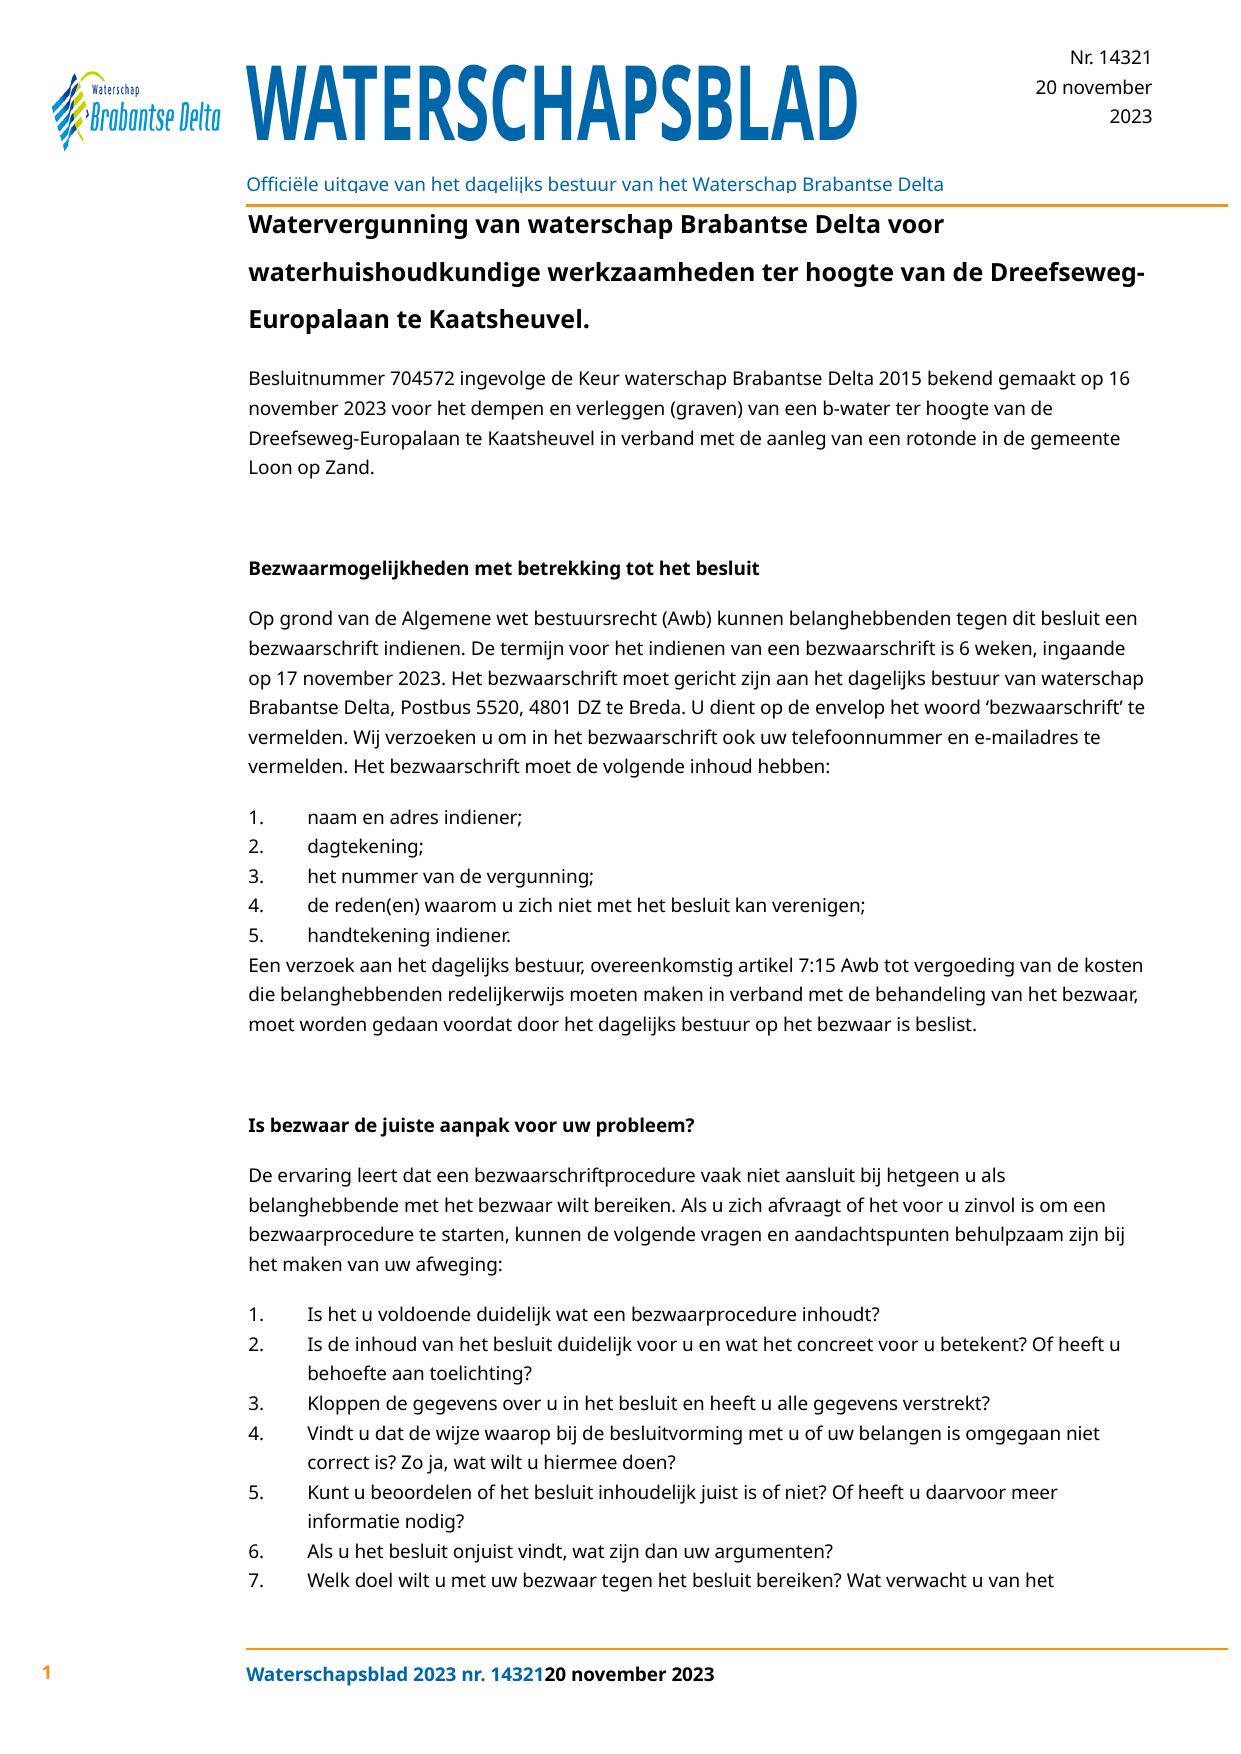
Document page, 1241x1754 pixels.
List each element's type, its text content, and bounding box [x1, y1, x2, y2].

picture [41, 47, 231, 172]
list Vindt u dat de wijze waarop bij de besluitvorming met u of uw belangen is omgegaan niet correct is? Zo ja, wat wilt u hiermee doen? [248, 1420, 1152, 1475]
list Kunt u beoordelen of het besluit inhoudelijk juist is of niet? Of heeft u daarvoor meer informatie nodig? [248, 1479, 1152, 1534]
list de reden(en) waarom u zich niet met het besluit kan verenigen; [248, 893, 1152, 918]
list naam en adres indiener; [248, 804, 1152, 829]
text Een verzoek aan het dagelijks bestuur, overeenkomstig artikel 7:15 Awb tot vergoeding van de kosten die belanghebbenden redelijkerwijs moeten maken in verband met de behandeling van het bezwaar, moet worden gedaan voordat door het dagelijks bestuur op het bezwaar is beslist. [248, 952, 1152, 1037]
list Welk doel wilt u met uw bezwaar tegen het besluit bereiken? Wat verwacht u van het [248, 1568, 1152, 1593]
list het nummer van de vergunning; [248, 863, 1152, 889]
text Is bezwaar de juiste aanpak voor uw probleem? [248, 1112, 1152, 1137]
text Besluitnummer 704572 ingevolge de Keur waterschap Brabantse Delta 2015 bekend gemaakt op 16 november 2023 voor het dempen en verleggen (graven) van een b-water ter hoogte van de Dreefseweg-Europalaan te Kaatsheuvel in verband met de aanleg van een rotonde in de gemeente Loon op Zand. [248, 366, 1152, 480]
list Is de inhoud van het besluit duidelijk voor u en wat het concreet voor u betekent? Of heeft u behoefte aan toelichting? [248, 1331, 1152, 1386]
text Op grond van de Algemene wet bestuursrecht (Awb) kunnen belanghebbenden tegen dit besluit een bezwaarschrift indienen. De termijn voor het indienen van een bezwaarschrift is 6 weken, ingaande op 17 november 2023. Het bezwaarschrift moet gericht zijn aan het dagelijks bestuur van waterschap Brabantse Delta, Postbus 5520, 4801 DZ te Breda. U dient op de envelop het woord ‘bezwaarschrift’ te vermelden. Wij verzoeken u om in het bezwaarschrift ook uw telefoonnummer en e‑mailadres te vermelden. Het bezwaarschrift moet de volgende inhoud hebben: [248, 606, 1152, 779]
text Watervergunning van waterschap Brabantse Delta voor waterhuishoudkundige werkzaamheden ter hoogte van de Dreefseweg-Europalaan te Kaatsheuvel. [248, 207, 1152, 336]
list dagtekening; [248, 833, 1152, 859]
list handtekening indiener. [248, 922, 1152, 948]
list Is het u voldoende duidelijk wat een bezwaarprocedure inhoudt? [248, 1301, 1152, 1327]
text De ervaring leert dat een bezwaarschriftprocedure vaak niet aansluit bij hetgeen u als belanghebbende met het bezwaar wilt bereiken. Als u zich afvraagt of het voor u zinvol is om een bezwaarprocedure te starten, kunnen de volgende vragen en aandachtspunten behulpzaam zijn bij het maken van uw afweging: [248, 1162, 1152, 1277]
text Bezwaarmogelijkheden met betrekking tot het besluit [248, 555, 1152, 581]
list Als u het besluit onjuist vindt, wat zijn dan uw argumenten? [248, 1538, 1152, 1564]
list Kloppen de gegevens over u in het besluit en heeft u alle gegevens verstrekt? [248, 1390, 1152, 1416]
